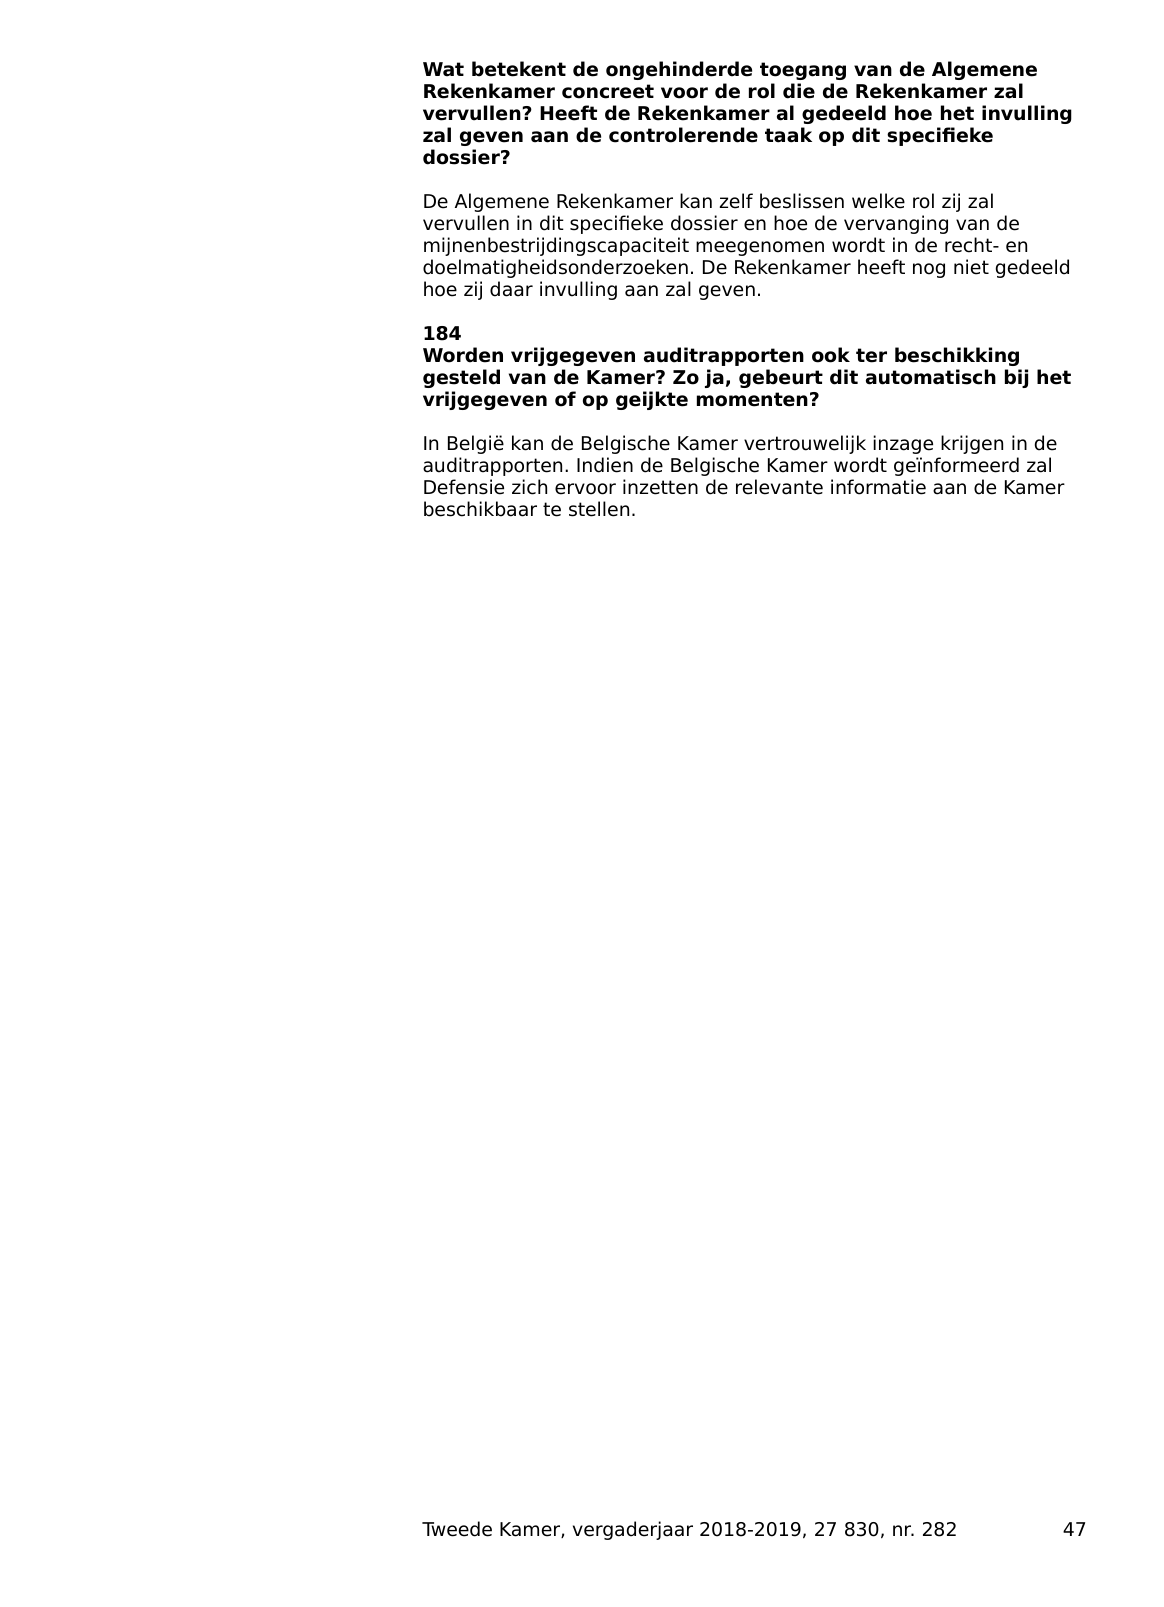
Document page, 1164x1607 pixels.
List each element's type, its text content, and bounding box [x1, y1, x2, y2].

text 184 [422, 323, 1087, 345]
text De Algemene Rekenkamer kan zelf beslissen welke rol zij zal vervullen in dit specifieke dossier en hoe de vervanging van de mijnenbestrijdingscapaciteit meegenomen wordt in de recht- en doelmatigheidsonderzoeken. De Rekenkamer heeft nog niet gedeeld hoe zij daar invulling aan zal geven. [422, 191, 1087, 301]
text In België kan de Belgische Kamer vertrouwelijk inzage krijgen in de auditrapporten. Indien de Belgische Kamer wordt geïnformeerd zal Defensie zich ervoor inzetten de relevante informatie aan de Kamer beschikbaar te stellen. [422, 433, 1087, 521]
text Wat betekent de ongehinderde toegang van de Algemene Rekenkamer concreet voor de rol die de Rekenkamer zal vervullen? Heeft de Rekenkamer al gedeeld hoe het invulling zal geven aan de controlerende taak op dit specifieke dossier? [422, 59, 1087, 169]
text Worden vrijgegeven auditrapporten ook ter beschikking gesteld van de Kamer? Zo ja, gebeurt dit automatisch bij het vrijgegeven of op geijkte momenten? [422, 345, 1087, 411]
